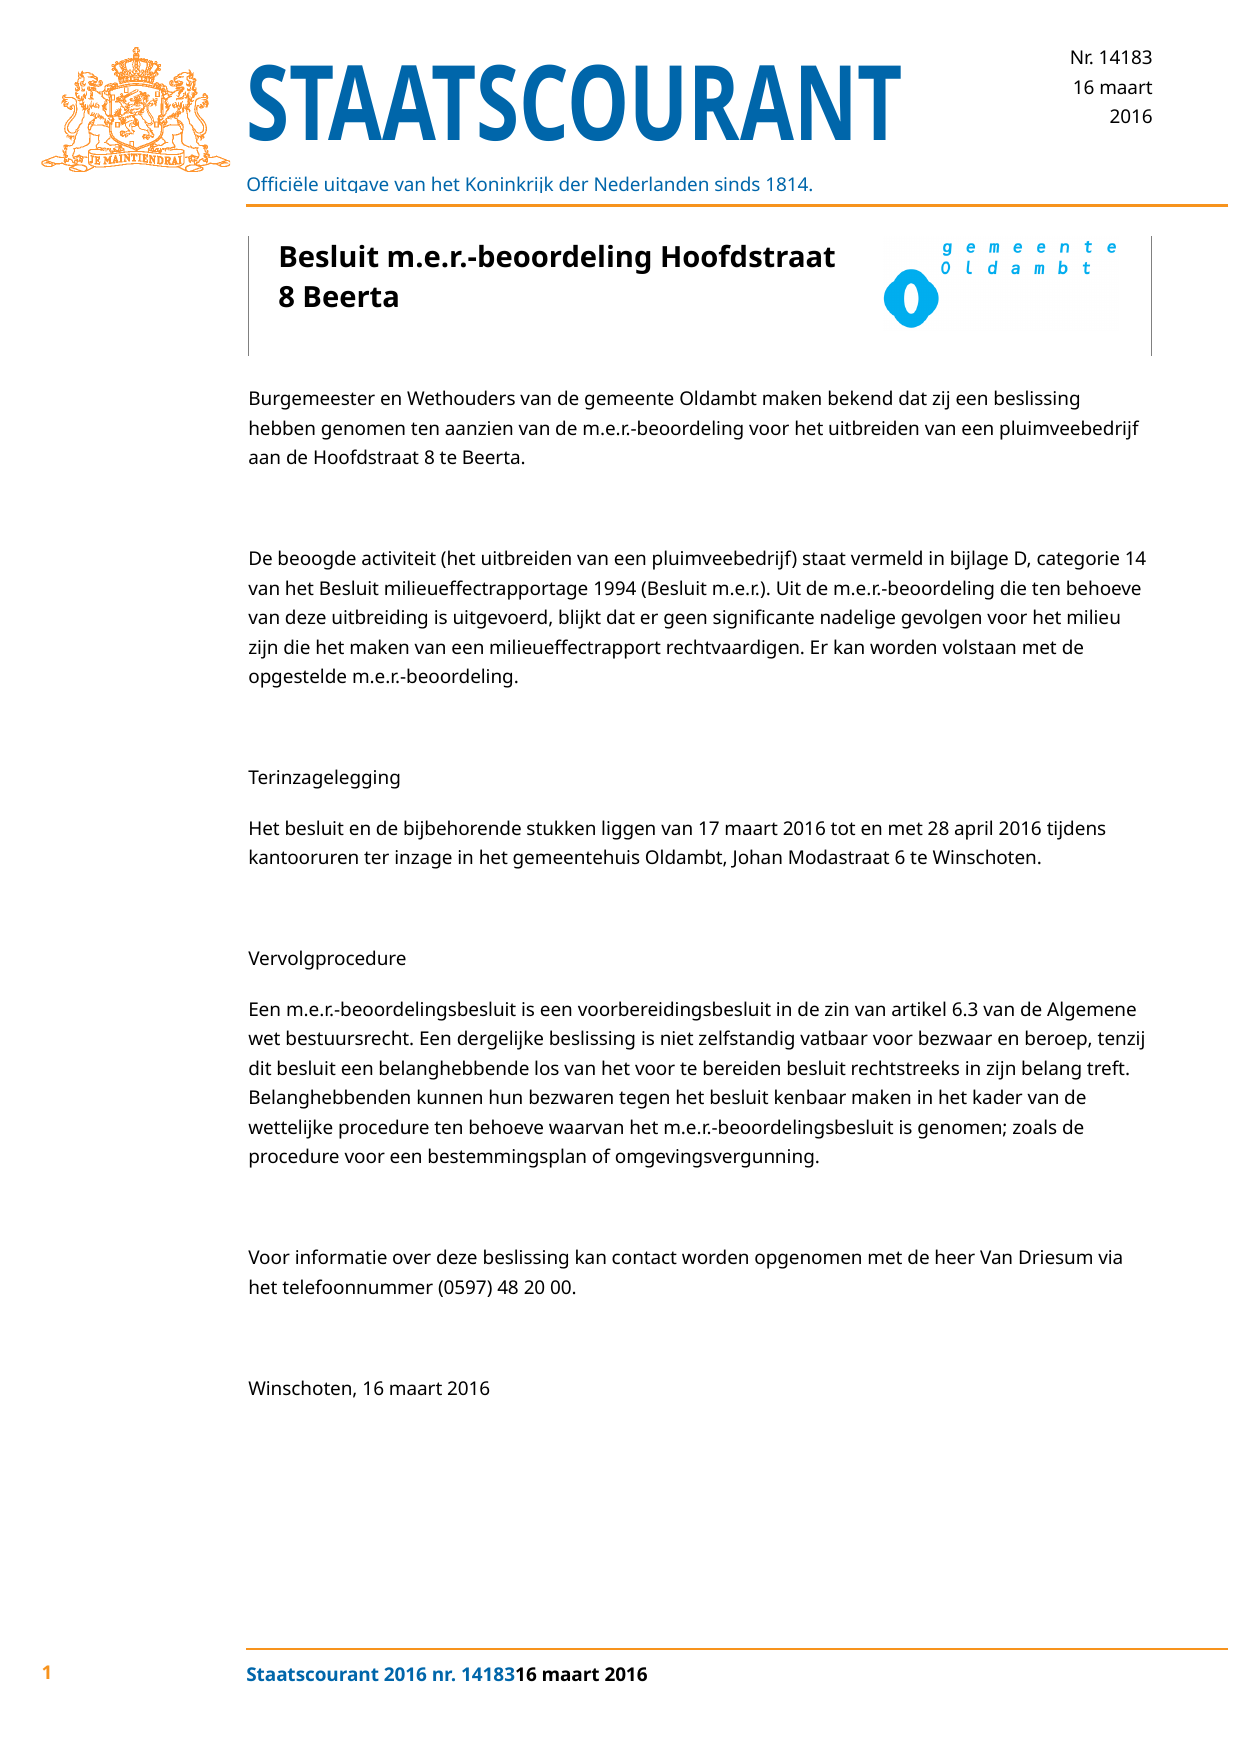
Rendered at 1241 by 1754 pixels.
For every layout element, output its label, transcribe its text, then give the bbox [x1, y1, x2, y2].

table_header [850, 236, 1151, 356]
text Een m.e.r.-beoordelingsbesluit is een voorbereidingsbesluit in de zin van artikel 6.3 van de Algemene wet bestuursrecht. Een dergelijke beslissing is niet zelfstandig vatbaar voor bezwaar en beroep, tenzij dit besluit een belanghebbende los van het voor te bereiden besluit rechtstreeks in zijn belang treft. Belanghebbenden kunnen hun bezwaren tegen het besluit kenbaar maken in het kader van de wettelijke procedure ten behoeve waarvan het m.e.r.-beoordelingsbesluit is genomen; zoals de procedure voor een bestemmingsplan of omgevingsvergunning. [248, 996, 1152, 1169]
text Winschoten, 16 maart 2016 [248, 1375, 1152, 1401]
text Burgemeester en Wethouders van de gemeente Oldambt maken bekend dat zij een beslissing hebben genomen ten aanzien van de m.e.r.-beoordeling voor het uitbreiden van een pluimveebedrijf aan de Hoofdstraat 8 te Beerta. [248, 385, 1152, 470]
text De beoogde activiteit (het uitbreiden van een pluimveebedrijf) staat vermeld in bijlage D, categorie 14 van het Besluit milieueffectrapportage 1994 (Besluit m.e.r.). Uit de m.e.r.-beoordeling die ten behoeve van deze uitbreiding is uitgevoerd, blijkt dat er geen significante nadelige gevolgen voor het milieu zijn die het maken van een milieueffectrapport rechtvaardigen. Er kan worden volstaan met de opgestelde m.e.r.-beoordeling. [248, 545, 1152, 689]
picture [882, 236, 1119, 331]
text Terinzagelegging [248, 764, 1152, 790]
text Het besluit en de bijbehorende stukken liggen van 17 maart 2016 tot en met 28 april 2016 tijdens kantooruren ter inzage in het gemeentehuis Oldambt, Johan Modastraat 6 te Winschoten. [248, 815, 1152, 870]
text Voor informatie over deze beslissing kan contact worden opgenomen met de heer Van Driesum via het telefoonnummer (0597) 48 20 00. [248, 1244, 1152, 1300]
picture [41, 47, 231, 172]
text Vervolgprocedure [248, 945, 1152, 971]
table_header Besluit m.e.r.-beoordeling Hoofdstraat 8 Beerta [249, 236, 850, 356]
